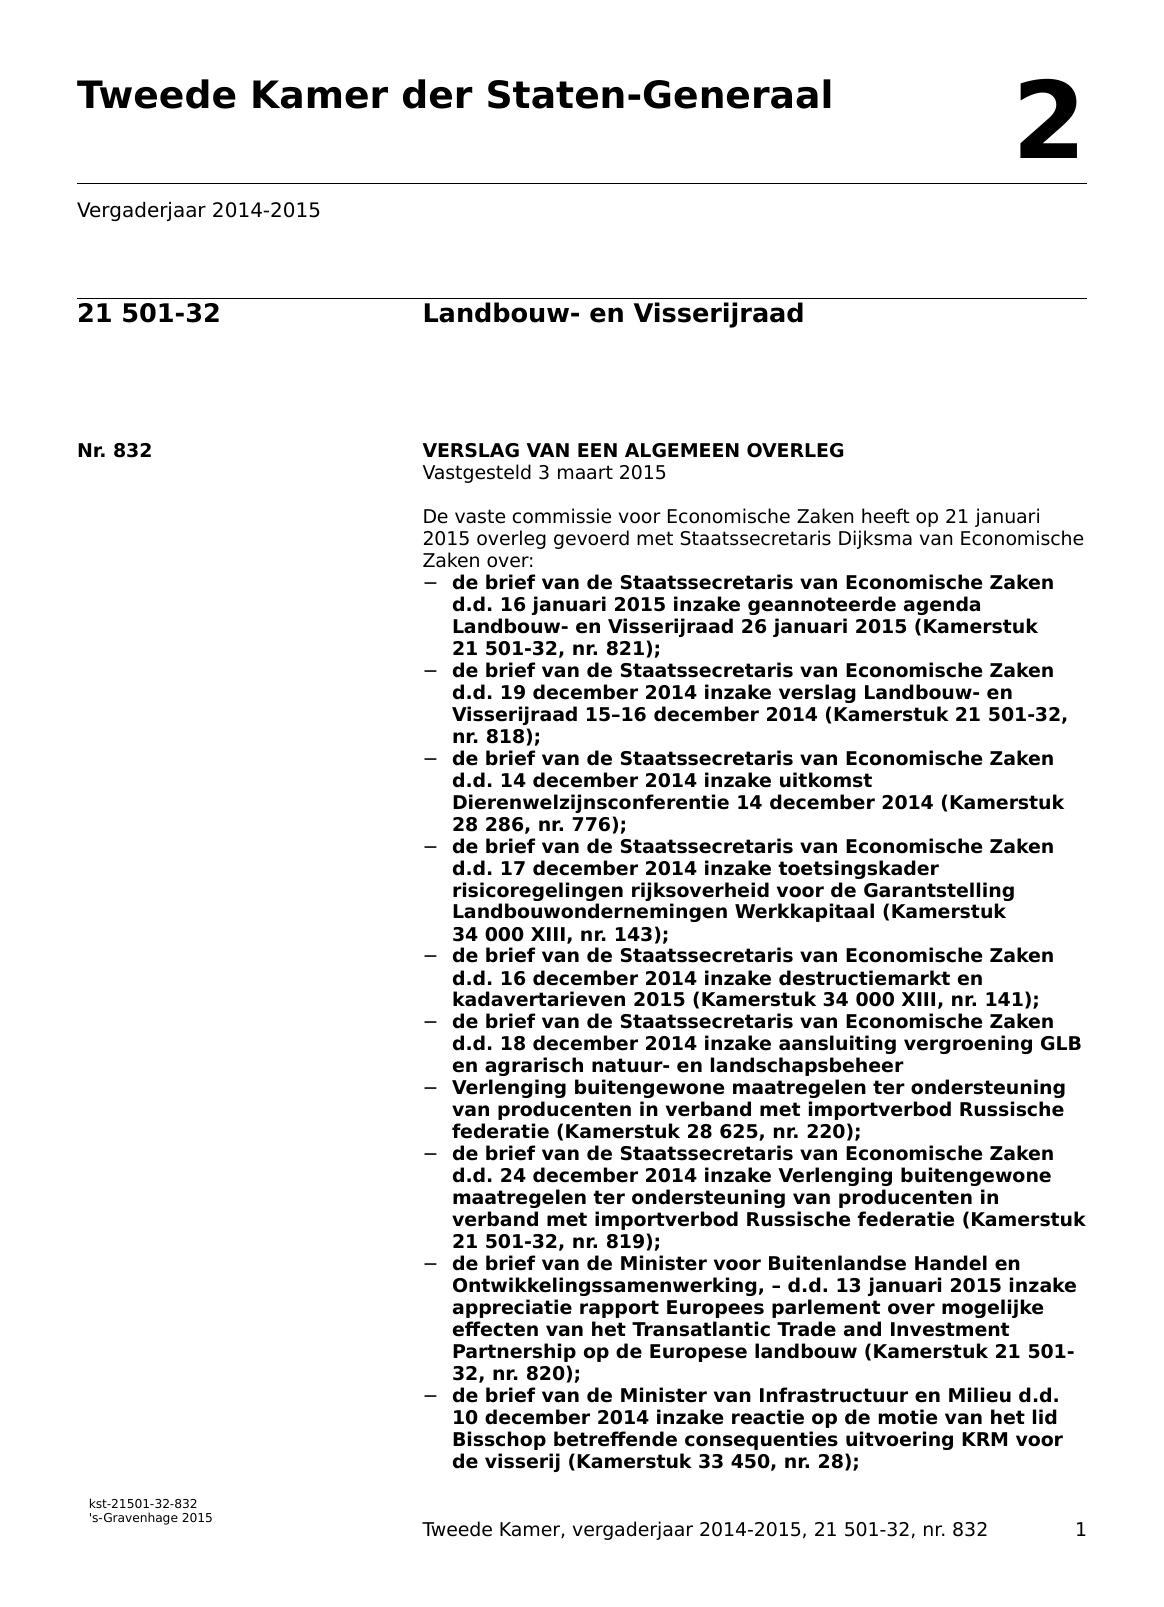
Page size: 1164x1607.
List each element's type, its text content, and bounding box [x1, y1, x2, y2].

text − de brief van de Staatssecretaris van Economische Zaken d.d. 18 december 2014 inzake aansluiting vergroening GLB en agrarisch natuur- en landschapsbeheer [422, 1011, 1087, 1077]
subtitle Nr. 832 VERSLAG VAN EEN ALGEMEEN OVERLEG [77, 440, 1087, 462]
text kst-21501-32-832 [88, 1497, 323, 1511]
table_header 2 [886, 59, 1087, 183]
text − de brief van de Staatssecretaris van Economische Zaken d.d. 16 januari 2015 inzake geannoteerde agenda Landbouw- en Visserijraad 26 januari 2015 (Kamerstuk 21 501-32, nr. 821); [422, 572, 1087, 660]
text − de brief van de Minister van Infrastructuur en Milieu d.d. 10 december 2014 inzake reactie op de motie van het lid Bisschop betreffende consequenties uitvoering KRM voor de visserij (Kamerstuk 33 450, nr. 28); [422, 1385, 1087, 1473]
text De vaste commissie voor Economische Zaken heeft op 21 januari 2015 overleg gevoerd met Staatssecretaris Dijksma van Economische Zaken over: [422, 506, 1087, 572]
text − de brief van de Staatssecretaris van Economische Zaken d.d. 19 december 2014 inzake verslag Landbouw- en Visserijraad 15–16 december 2014 (Kamerstuk 21 501-32, nr. 818); [422, 660, 1087, 748]
table_cell Vergaderjaar 2014-2015 [77, 184, 1087, 298]
text − Verlenging buitengewone maatregelen ter ondersteuning van producenten in verband met importverbod Russische federatie (Kamerstuk 28 625, nr. 220); [422, 1077, 1087, 1143]
text − de brief van de Staatssecretaris van Economische Zaken d.d. 17 december 2014 inzake toetsingskader risicoregelingen rijksoverheid voor de Garantstelling Landbouwondernemingen Werkkapitaal (Kamerstuk 34 000 XIII, nr. 143); [422, 836, 1087, 945]
table_header Tweede Kamer der Staten-Generaal [77, 59, 886, 183]
subtitle 21 501-32 Landbouw- en Visserijraad [77, 299, 1087, 329]
text − de brief van de Staatssecretaris van Economische Zaken d.d. 16 december 2014 inzake destructiemarkt en kadavertarieven 2015 (Kamerstuk 34 000 XIII, nr. 141); [422, 945, 1087, 1011]
text Vastgesteld 3 maart 2015 [422, 462, 1087, 484]
text 's-Gravenhage 2015 [88, 1511, 323, 1525]
text − de brief van de Staatssecretaris van Economische Zaken d.d. 14 december 2014 inzake uitkomst Dierenwelzijnsconferentie 14 december 2014 (Kamerstuk 28 286, nr. 776); [422, 748, 1087, 836]
text − de brief van de Minister voor Buitenlandse Handel en Ontwikkelingssamenwerking, – d.d. 13 januari 2015 inzake appreciatie rapport Europees parlement over mogelijke effecten van het Transatlantic Trade and Investment Partnership op de Europese landbouw (Kamerstuk 21 501-32, nr. 820); [422, 1253, 1087, 1385]
text − de brief van de Staatssecretaris van Economische Zaken d.d. 24 december 2014 inzake Verlenging buitengewone maatregelen ter ondersteuning van producenten in verband met importverbod Russische federatie (Kamerstuk 21 501-32, nr. 819); [422, 1143, 1087, 1253]
